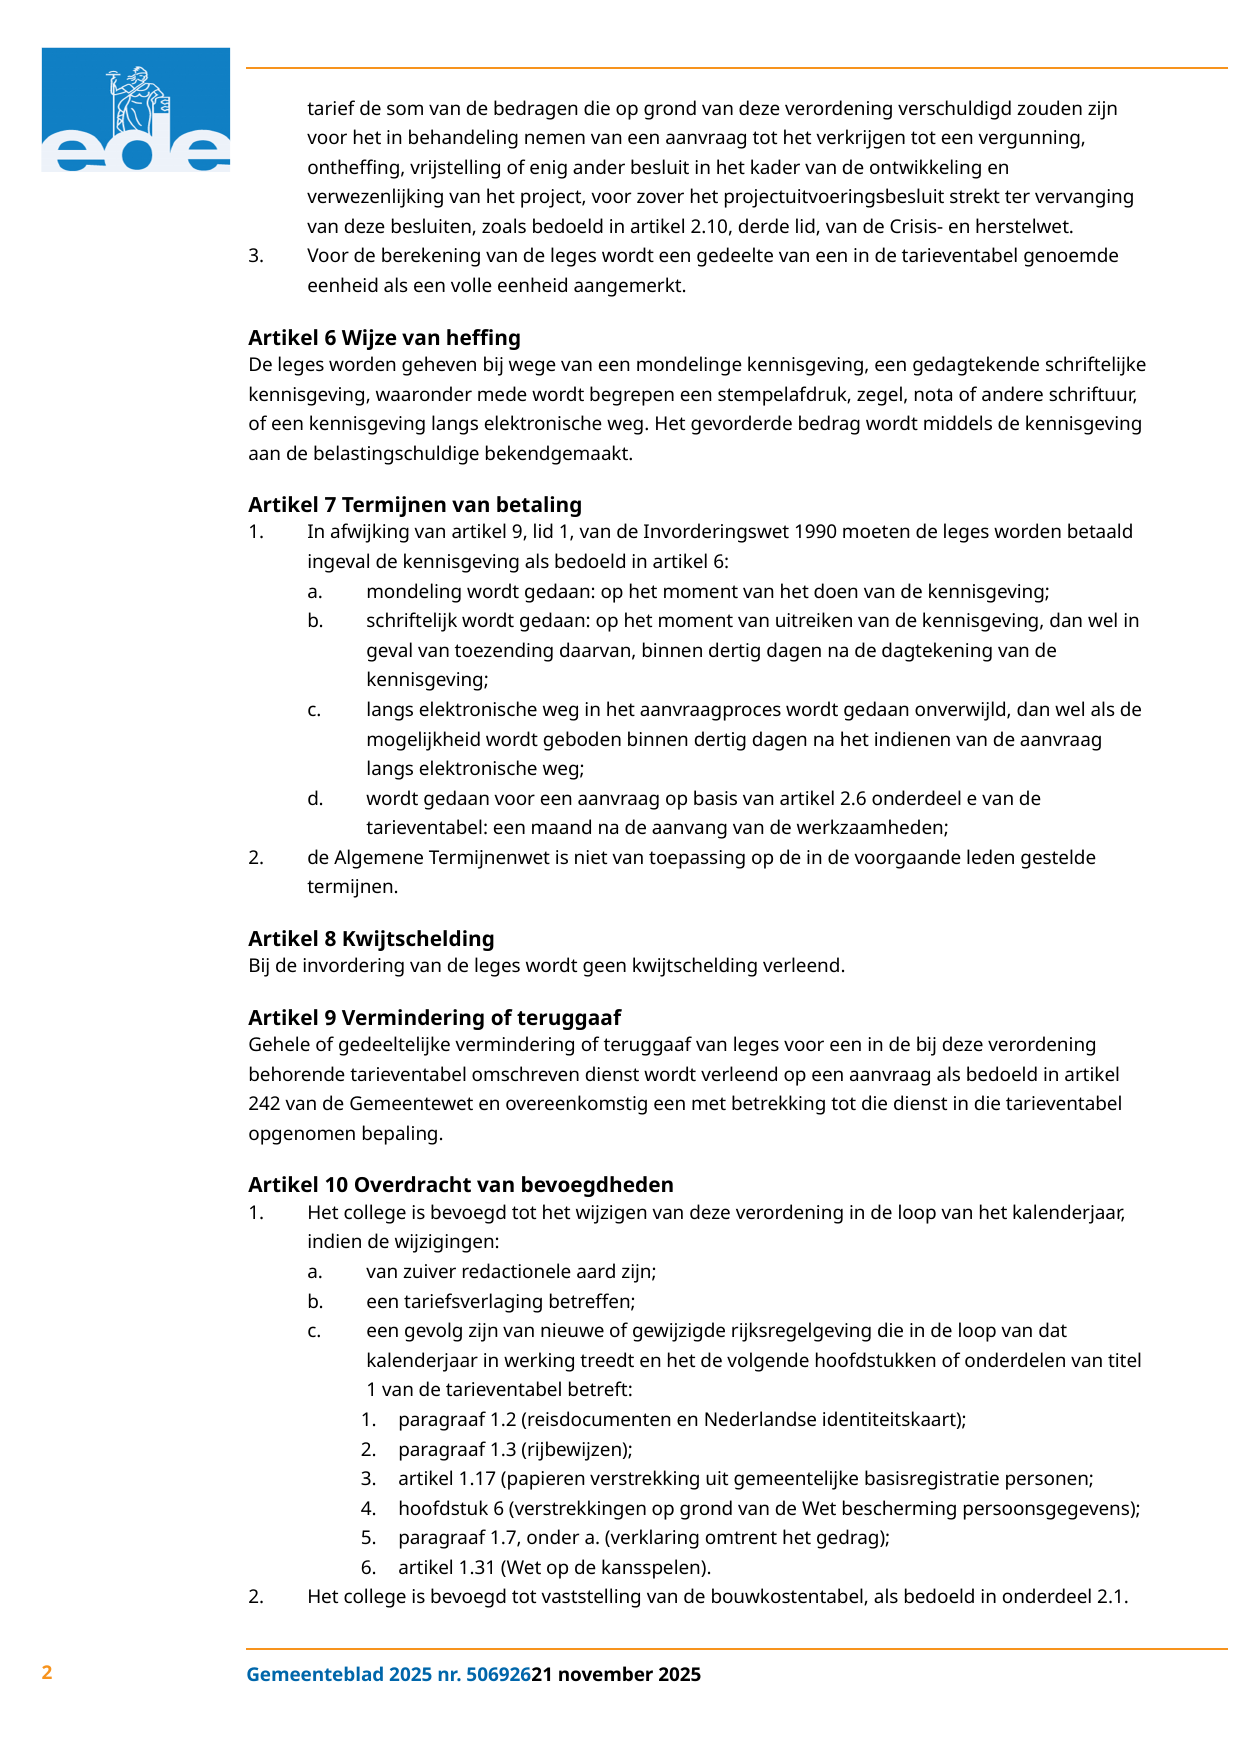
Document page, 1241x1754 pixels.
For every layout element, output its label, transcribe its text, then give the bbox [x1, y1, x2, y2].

picture [41, 47, 231, 172]
list Het college is bevoegd tot het wijzigen van deze verordening in de loop van het kalenderjaar, [248, 1199, 1152, 1225]
text Artikel 9 Vermindering of teruggaaf [248, 1003, 1152, 1031]
list schriftelijk wordt gedaan: op het moment van uitreiken van de kennisgeving, dan wel in geval van toezending daarvan, binnen dertig dagen na de dagtekening van de kennisgeving; [307, 607, 1152, 692]
list In afwijking van artikel 9, lid 1, van de Invorderingswet 1990 moeten de leges worden betaald ingeval de kennisgeving als bedoeld in artikel 6: [248, 519, 1152, 574]
text Artikel 7 Termijnen van betaling [248, 490, 1152, 519]
list mondeling wordt gedaan: op het moment van het doen van de kennisgeving; [307, 578, 1152, 604]
text Artikel 8 Kwijtschelding [248, 924, 1152, 953]
list hoofdstuk 6 (verstrekkingen op grond van de Wet bescherming persoonsgegevens); [361, 1495, 1152, 1521]
text De leges worden geheven bij wege van een mondelinge kennisgeving, een gedagtekende schriftelijke kennisgeving, waaronder mede wordt begrepen een stempelafdruk, zegel, nota of andere schriftuur, of een kennisgeving langs elektronische weg. Het gevorderde bedrag wordt middels de kennisgeving aan de belastingschuldige bekendgemaakt. [248, 351, 1152, 466]
list Het college is bevoegd tot vaststelling van de bouwkostentabel, als bedoeld in onderdeel 2.1. [248, 1584, 1152, 1609]
list artikel 1.17 (papieren verstrekking uit gemeentelijke basisregistratie personen; [361, 1465, 1152, 1491]
list indien de wijzigingen: [248, 1229, 1152, 1254]
text Gehele of gedeeltelijke vermindering of teruggaaf van leges voor een in de bij deze verordening behorende tarieventabel omschreven dienst wordt verleend op een aanvraag als bedoeld in artikel 242 van de Gemeentewet en overeenkomstig een met betrekking tot die dienst in die tarieventabel opgenomen bepaling. [248, 1031, 1152, 1146]
list Voor de berekening van de leges wordt een gedeelte van een in de tarieventabel genoemde eenheid als een volle eenheid aangemerkt. [248, 243, 1152, 298]
list een gevolg zijn van nieuwe of gewijzigde rijksregelgeving die in de loop van dat kalenderjaar in werking treedt en het de volgende hoofdstukken of onderdelen van titel 1 van de tarieventabel betreft: [307, 1317, 1152, 1402]
list artikel 1.31 (Wet op de kansspelen). [361, 1554, 1152, 1580]
text Artikel 6 Wijze van heffing [248, 323, 1152, 351]
list tarief de som van de bedragen die op grond van deze verordening verschuldigd zouden zijn voor het in behandeling nemen van een aanvraag tot het verkrijgen tot een vergunning, ontheffing, vrijstelling of enig ander besluit in het kader van de ontwikkeling en verwezenlijking van het project, voor zover het projectuitvoeringsbesluit strekt ter vervanging van deze besluiten, zoals bedoeld in artikel 2.10, derde lid, van de Crisis- en herstelwet. [248, 95, 1152, 239]
text Bij de invordering van de leges wordt geen kwijtschelding verleend. [248, 953, 1152, 978]
list van zuiver redactionele aard zijn; [307, 1258, 1152, 1284]
list een tariefsverlaging betreffen; [307, 1288, 1152, 1313]
list paragraaf 1.7, onder a. (verklaring omtrent het gedrag); [361, 1524, 1152, 1550]
list paragraaf 1.2 (reisdocumenten en Nederlandse identiteitskaart); [361, 1406, 1152, 1432]
text Artikel 10 Overdracht van bevoegdheden [248, 1171, 1152, 1199]
list langs elektronische weg in het aanvraagproces wordt gedaan onverwijld, dan wel als de mogelijkheid wordt geboden binnen dertig dagen na het indienen van de aanvraag langs elektronische weg; [307, 696, 1152, 781]
list wordt gedaan voor een aanvraag op basis van artikel 2.6 onderdeel e van de tarieventabel: een maand na de aanvang van de werkzaamheden; [307, 785, 1152, 840]
list paragraaf 1.3 (rijbewijzen); [361, 1436, 1152, 1461]
list de Algemene Termijnenwet is niet van toepassing op de in de voorgaande leden gestelde termijnen. [248, 844, 1152, 899]
